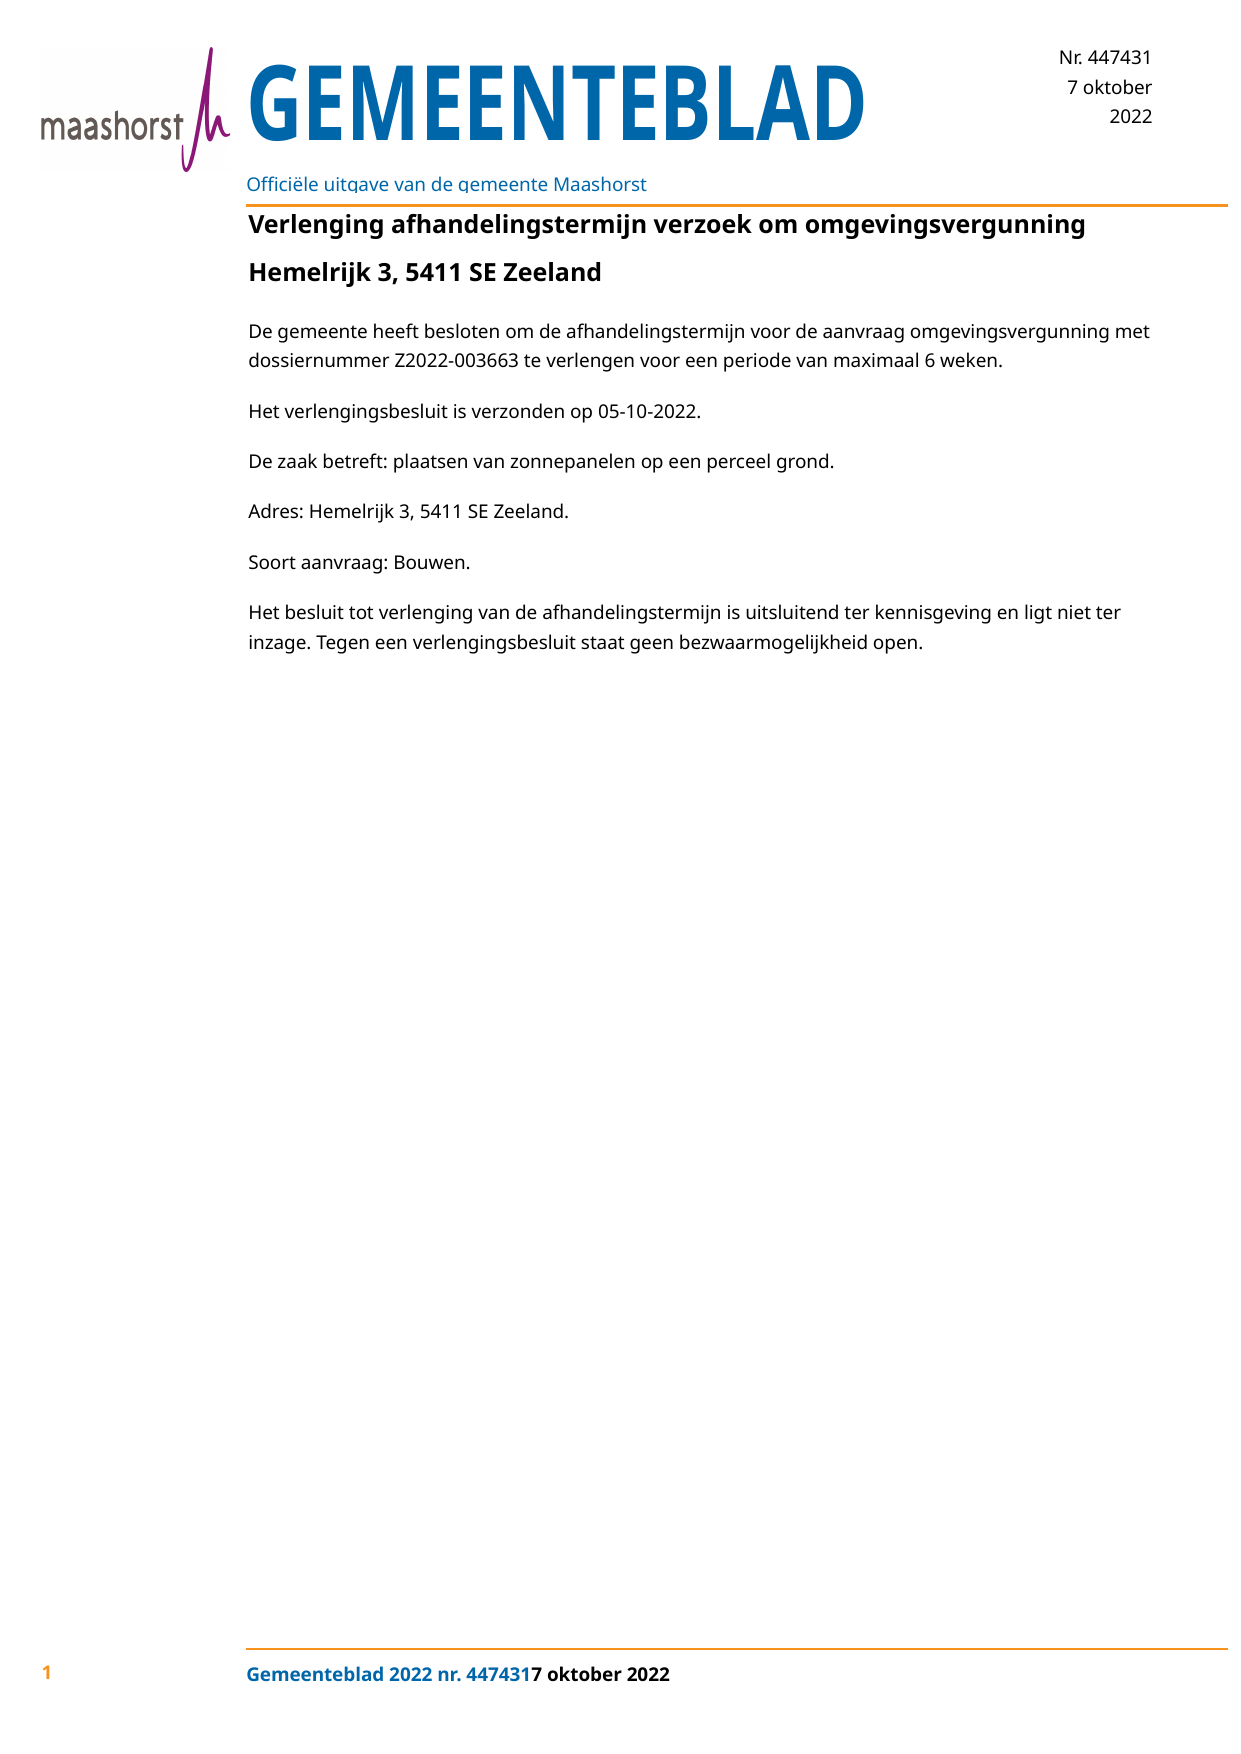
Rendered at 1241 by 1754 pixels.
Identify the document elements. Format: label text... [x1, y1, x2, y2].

text Soort aanvraag: Bouwen. [248, 549, 1152, 575]
text De zaak betreft: plaatsen van zonnepanelen op een perceel grond. [248, 448, 1152, 474]
text De gemeente heeft besloten om de afhandelingstermijn voor de aanvraag omgevingsvergunning met dossiernummer Z2022-003663 te verlengen voor een periode van maximaal 6 weken. [248, 318, 1152, 373]
text Adres: Hemelrijk 3, 5411 SE Zeeland. [248, 499, 1152, 524]
picture [41, 47, 231, 172]
text Verlenging afhandelingstermijn verzoek om omgevingsvergunning Hemelrijk 3, 5411 SE Zeeland [248, 207, 1152, 288]
text Het verlengingsbesluit is verzonden op 05-10-2022. [248, 398, 1152, 424]
text Het besluit tot verlenging van de afhandelingstermijn is uitsluitend ter kennisgeving en ligt niet ter inzage. Tegen een verlengingsbesluit staat geen bezwaarmogelijkheid open. [248, 599, 1152, 655]
